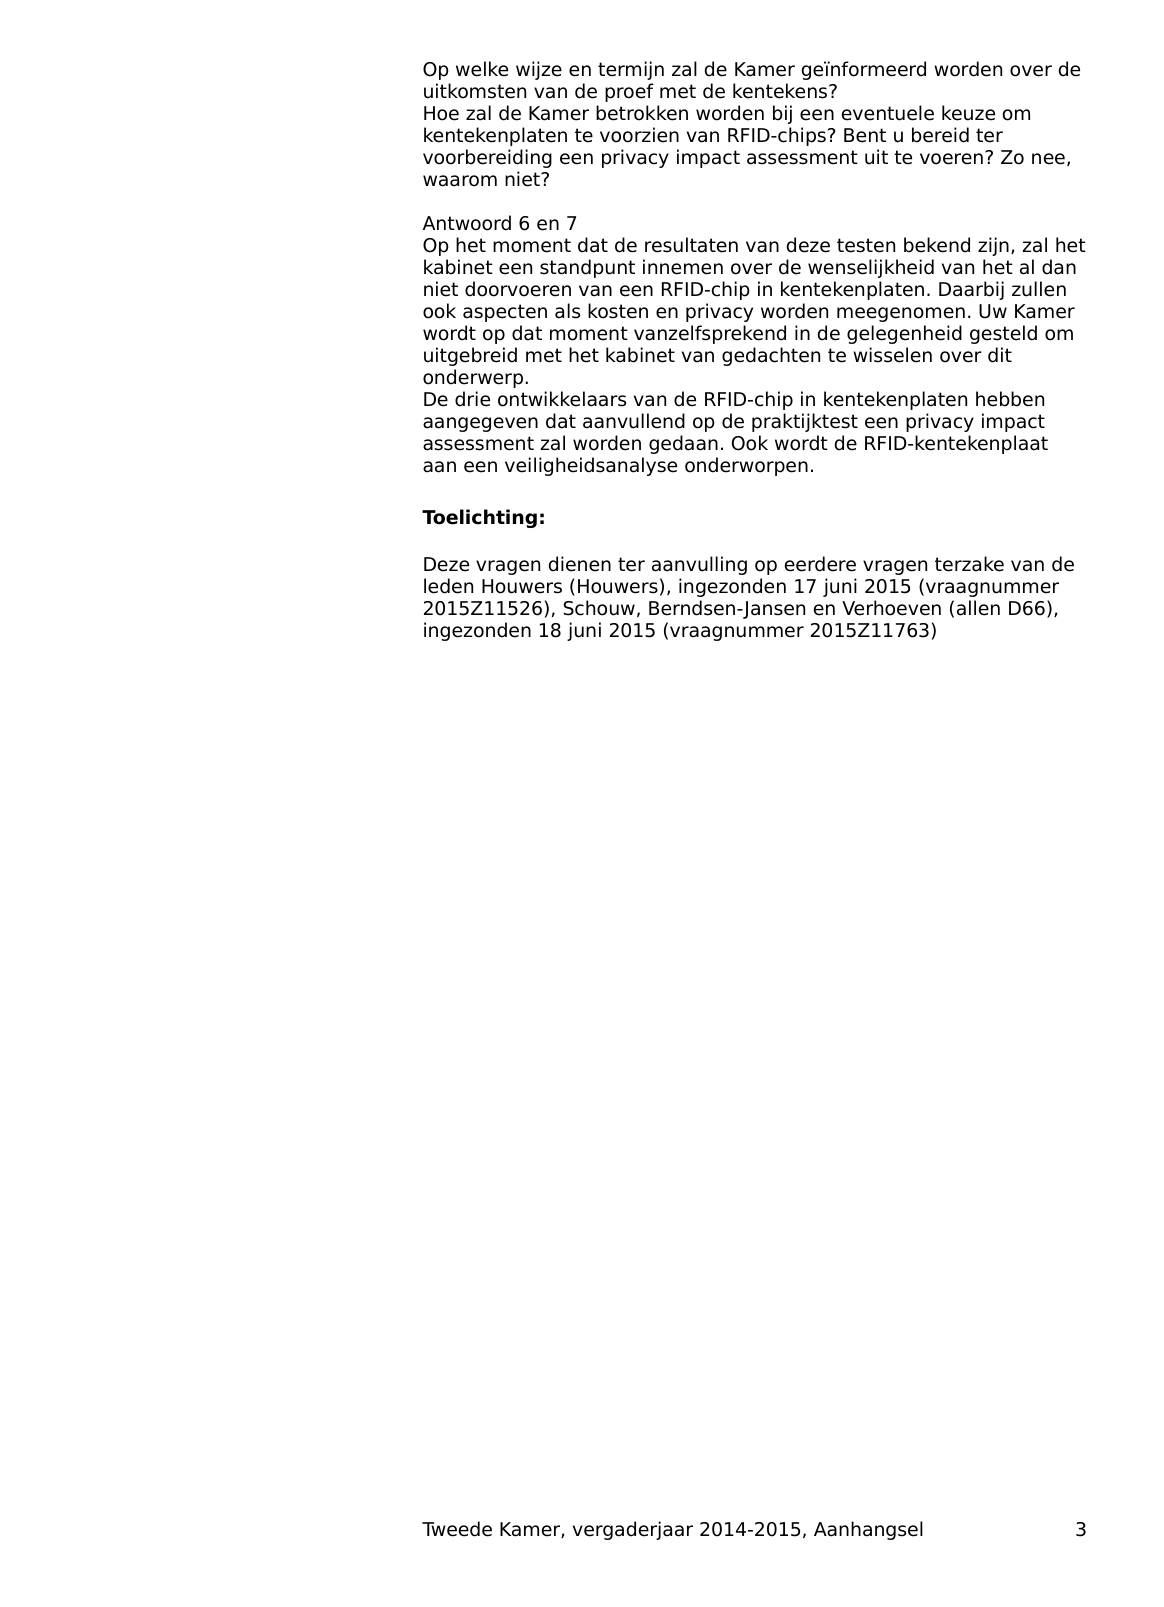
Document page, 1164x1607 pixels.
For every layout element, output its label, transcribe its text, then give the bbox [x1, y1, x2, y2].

text Hoe zal de Kamer betrokken worden bij een eventuele keuze om kentekenplaten te voorzien van RFID-chips? Bent u bereid ter voorbereiding een privacy impact assessment uit te voeren? Zo nee, waarom niet? [422, 103, 1087, 191]
text Antwoord 6 en 7 [422, 213, 1087, 235]
text Op het moment dat de resultaten van deze testen bekend zijn, zal het kabinet een standpunt innemen over de wenselijkheid van het al dan niet doorvoeren van een RFID-chip in kentekenplaten. Daarbij zullen ook aspecten als kosten en privacy worden meegenomen. Uw Kamer wordt op dat moment vanzelfsprekend in de gelegenheid gesteld om uitgebreid met het kabinet van gedachten te wisselen over dit onderwerp. [422, 235, 1087, 389]
text Deze vragen dienen ter aanvulling op eerdere vragen terzake van de leden Houwers (Houwers), ingezonden 17 juni 2015 (vraagnummer 2015Z11526), Schouw, Berndsen-Jansen en Verhoeven (allen D66), ingezonden 18 juni 2015 (vraagnummer 2015Z11763) [422, 554, 1087, 642]
subtitle Toelichting: [422, 507, 1087, 529]
text Op welke wijze en termijn zal de Kamer geïnformeerd worden over de uitkomsten van de proef met de kentekens? [422, 59, 1087, 103]
text De drie ontwikkelaars van de RFID-chip in kentekenplaten hebben aangegeven dat aanvullend op de praktijktest een privacy impact assessment zal worden gedaan. Ook wordt de RFID-kentekenplaat aan een veiligheidsanalyse onderworpen. [422, 389, 1087, 477]
